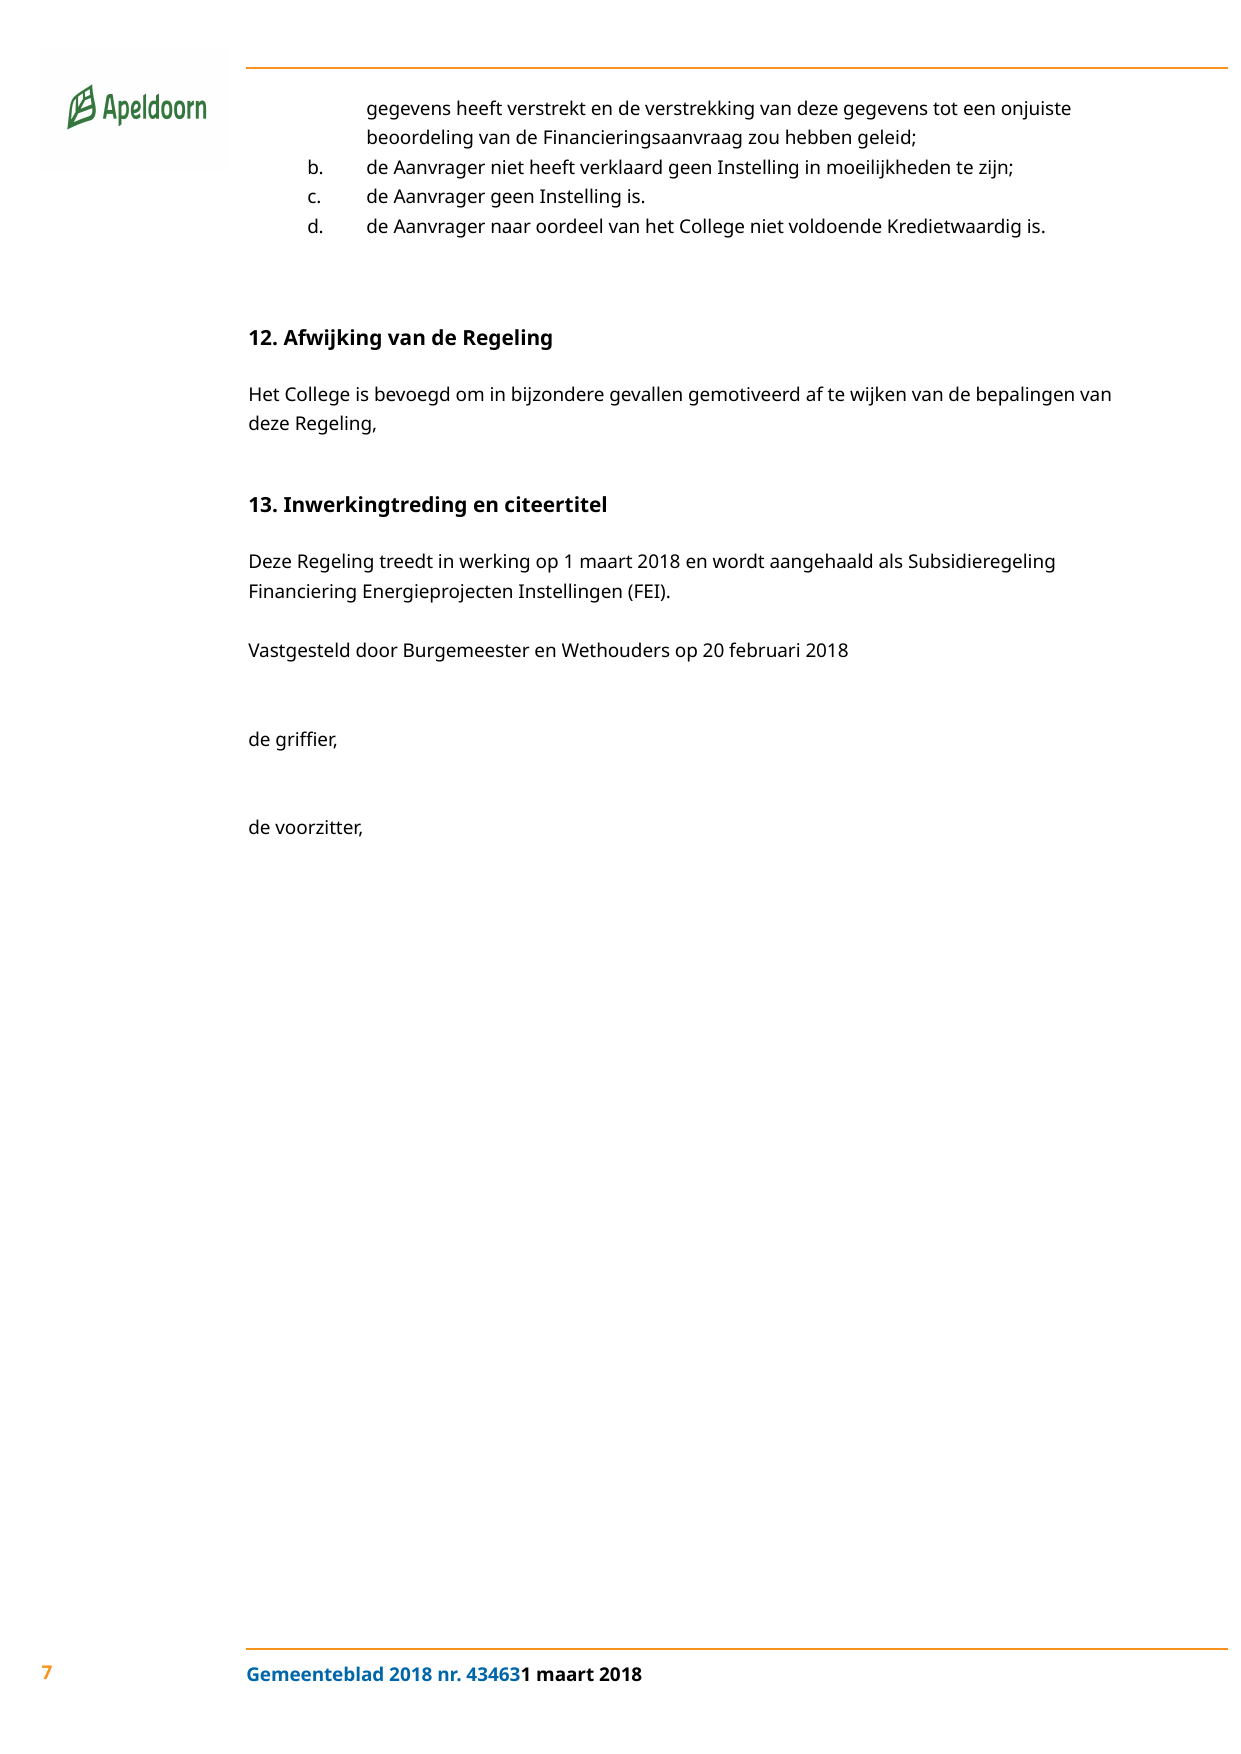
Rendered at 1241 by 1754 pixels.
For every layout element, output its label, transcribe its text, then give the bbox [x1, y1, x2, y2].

picture [41, 47, 231, 172]
list de Aanvrager niet heeft verklaard geen Instelling in moeilijkheden te zijn; [307, 154, 1152, 180]
text Het College is bevoegd om in bijzondere gevallen gemotiveerd af te wijken van de bepalingen van deze Regeling, [248, 381, 1152, 436]
text Vastgesteld door Burgemeester en Wethouders op 20 februari 2018 [248, 637, 1152, 663]
list de Aanvrager geen Instelling is. [307, 183, 1152, 209]
text Deze Regeling treedt in werking op 1 maart 2018 en wordt aangehaald als Subsidieregeling Financiering Energieprojecten Instellingen (FEI). [248, 548, 1152, 604]
text 12. Afwijking van de Regeling [248, 323, 1152, 351]
text 13. Inwerkingtreding en citeertitel [248, 490, 1152, 519]
list gegevens heeft verstrekt en de verstrekking van deze gegevens tot een onjuiste beoordeling van de Financieringsaanvraag zou hebben geleid; [307, 95, 1152, 150]
list de Aanvrager naar oordeel van het College niet voldoende Kredietwaardig is. [307, 213, 1152, 239]
text de voorzitter, [248, 814, 1152, 840]
text de griffier, [248, 726, 1152, 752]
